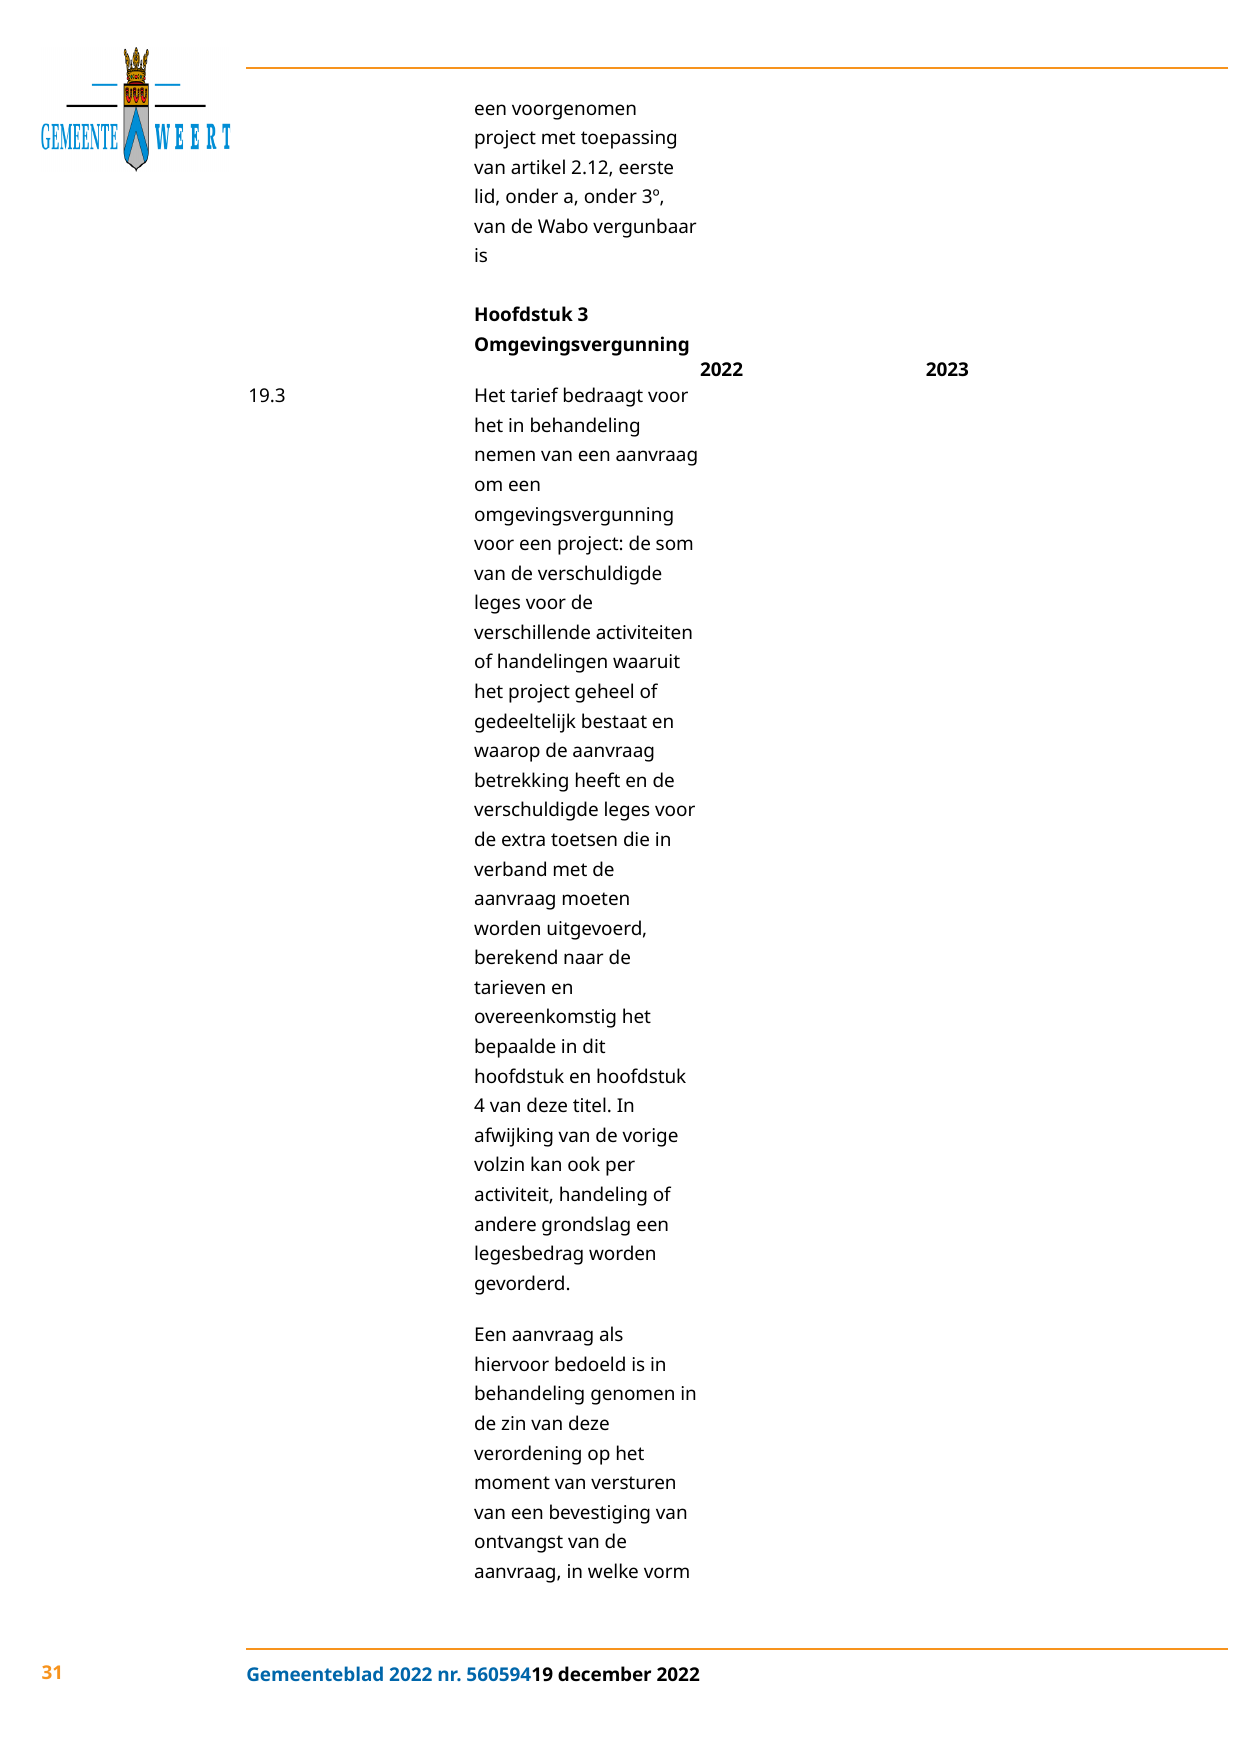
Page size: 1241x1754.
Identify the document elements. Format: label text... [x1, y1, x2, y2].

table_header [926, 301, 1152, 357]
table_cell [926, 383, 1152, 1296]
table_cell [926, 95, 1152, 268]
table_header [700, 301, 926, 357]
table_header Hoofdstuk 3 Omgevingsvergunning [474, 301, 700, 357]
table_cell [926, 1296, 1152, 1321]
table_cell Het tarief bedraagt voor het in behandeling nemen van een aanvraag om een omgevingsvergunning voor een project: de som van de verschuldigde leges voor de verschillende activiteiten of handelingen waaruit het project geheel of gedeeltelijk bestaat en waarop de aanvraag betrekking heeft en de verschuldigde leges voor de extra toetsen die in verband met de aanvraag moeten worden uitgevoerd, berekend naar de tarieven en overeenkomstig het bepaalde in dit hoofdstuk en hoofdstuk 4 van deze titel. In afwijking van de vorige volzin kan ook per activiteit, handeling of andere grondslag een legesbedrag worden gevorderd. [474, 383, 700, 1296]
table_cell [700, 383, 926, 1296]
table_cell [248, 357, 474, 382]
table_cell [926, 1321, 1152, 1584]
table_cell [700, 95, 926, 268]
table_cell 19.3 [248, 383, 474, 1296]
table_header [248, 301, 474, 357]
table_cell [474, 357, 700, 382]
table_cell [700, 1296, 926, 1321]
table_cell 2023 [926, 357, 1152, 382]
table_cell [248, 1321, 474, 1584]
table_cell [474, 1296, 700, 1321]
table_cell een voorgenomen project met toepassing van artikel 2.12, eerste lid, onder a, onder 3º, van de Wabo vergunbaar is [474, 95, 700, 268]
table_cell Een aanvraag als hiervoor bedoeld is in behandeling genomen in de zin van deze verordening op het moment van versturen van een bevestiging van ontvangst van de aanvraag, in welke vorm [474, 1321, 700, 1584]
table_cell [248, 1296, 474, 1321]
table_cell [700, 1321, 926, 1584]
picture [41, 47, 231, 172]
table_cell 2022 [700, 357, 926, 382]
table_cell [248, 95, 474, 268]
